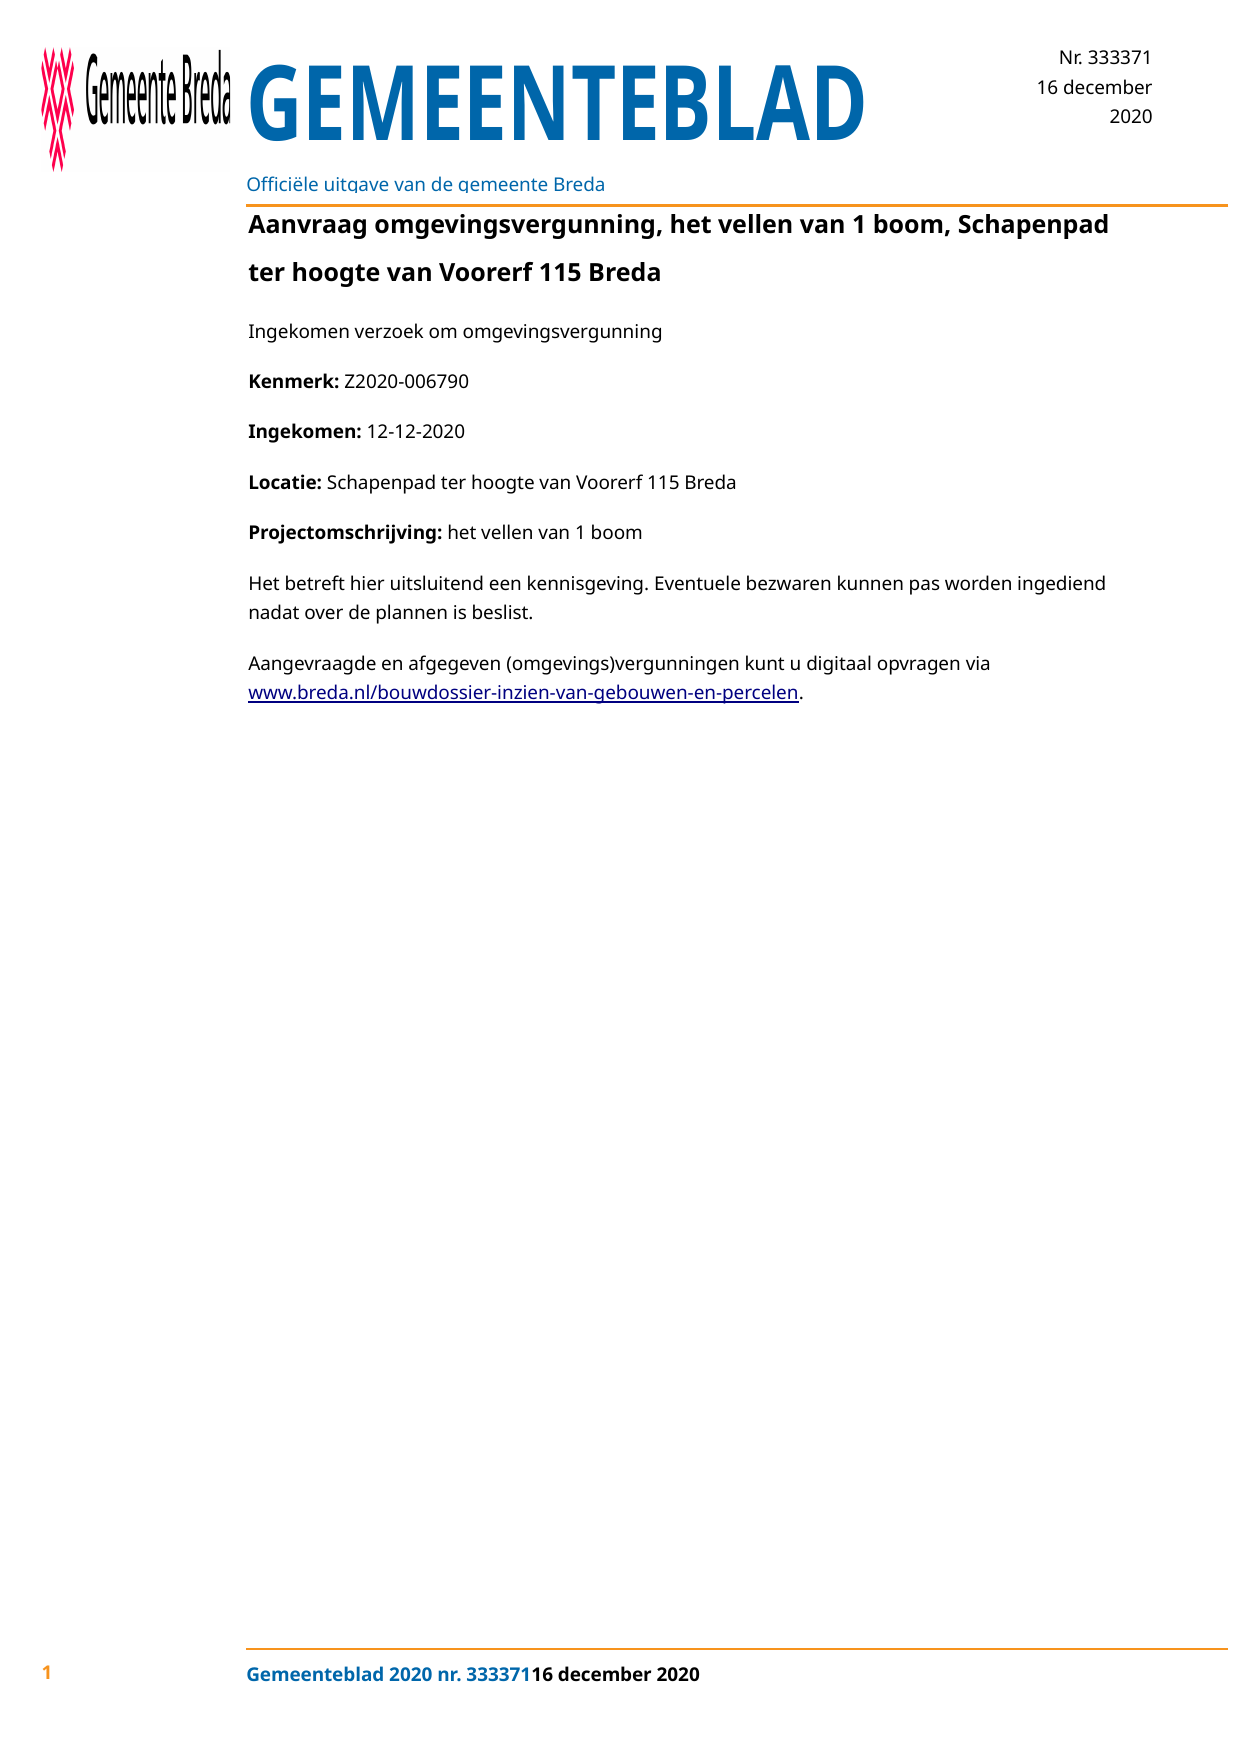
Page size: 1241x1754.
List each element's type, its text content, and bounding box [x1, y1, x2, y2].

picture [41, 47, 231, 172]
text Ingekomen verzoek om omgevingsvergunning [248, 318, 1152, 344]
text Aangevraagde en afgegeven (omgevings)vergunningen kunt u digitaal opvragen via www.breda.nl/bouwdossier-inzien-van-gebouwen-en-percelen. [248, 650, 1152, 705]
text Locatie: Schapenpad ter hoogte van Voorerf 115 Breda [248, 469, 1152, 495]
text Het betreft hier uitsluitend een kennisgeving. Eventuele bezwaren kunnen pas worden ingediend nadat over de plannen is beslist. [248, 570, 1152, 625]
text Ingekomen: 12-12-2020 [248, 419, 1152, 444]
text Projectomschrijving: het vellen van 1 boom [248, 519, 1152, 545]
text Kenmerk: Z2020-006790 [248, 368, 1152, 394]
text Aanvraag omgevingsvergunning, het vellen van 1 boom, Schapenpad ter hoogte van Voorerf 115 Breda [248, 207, 1152, 288]
